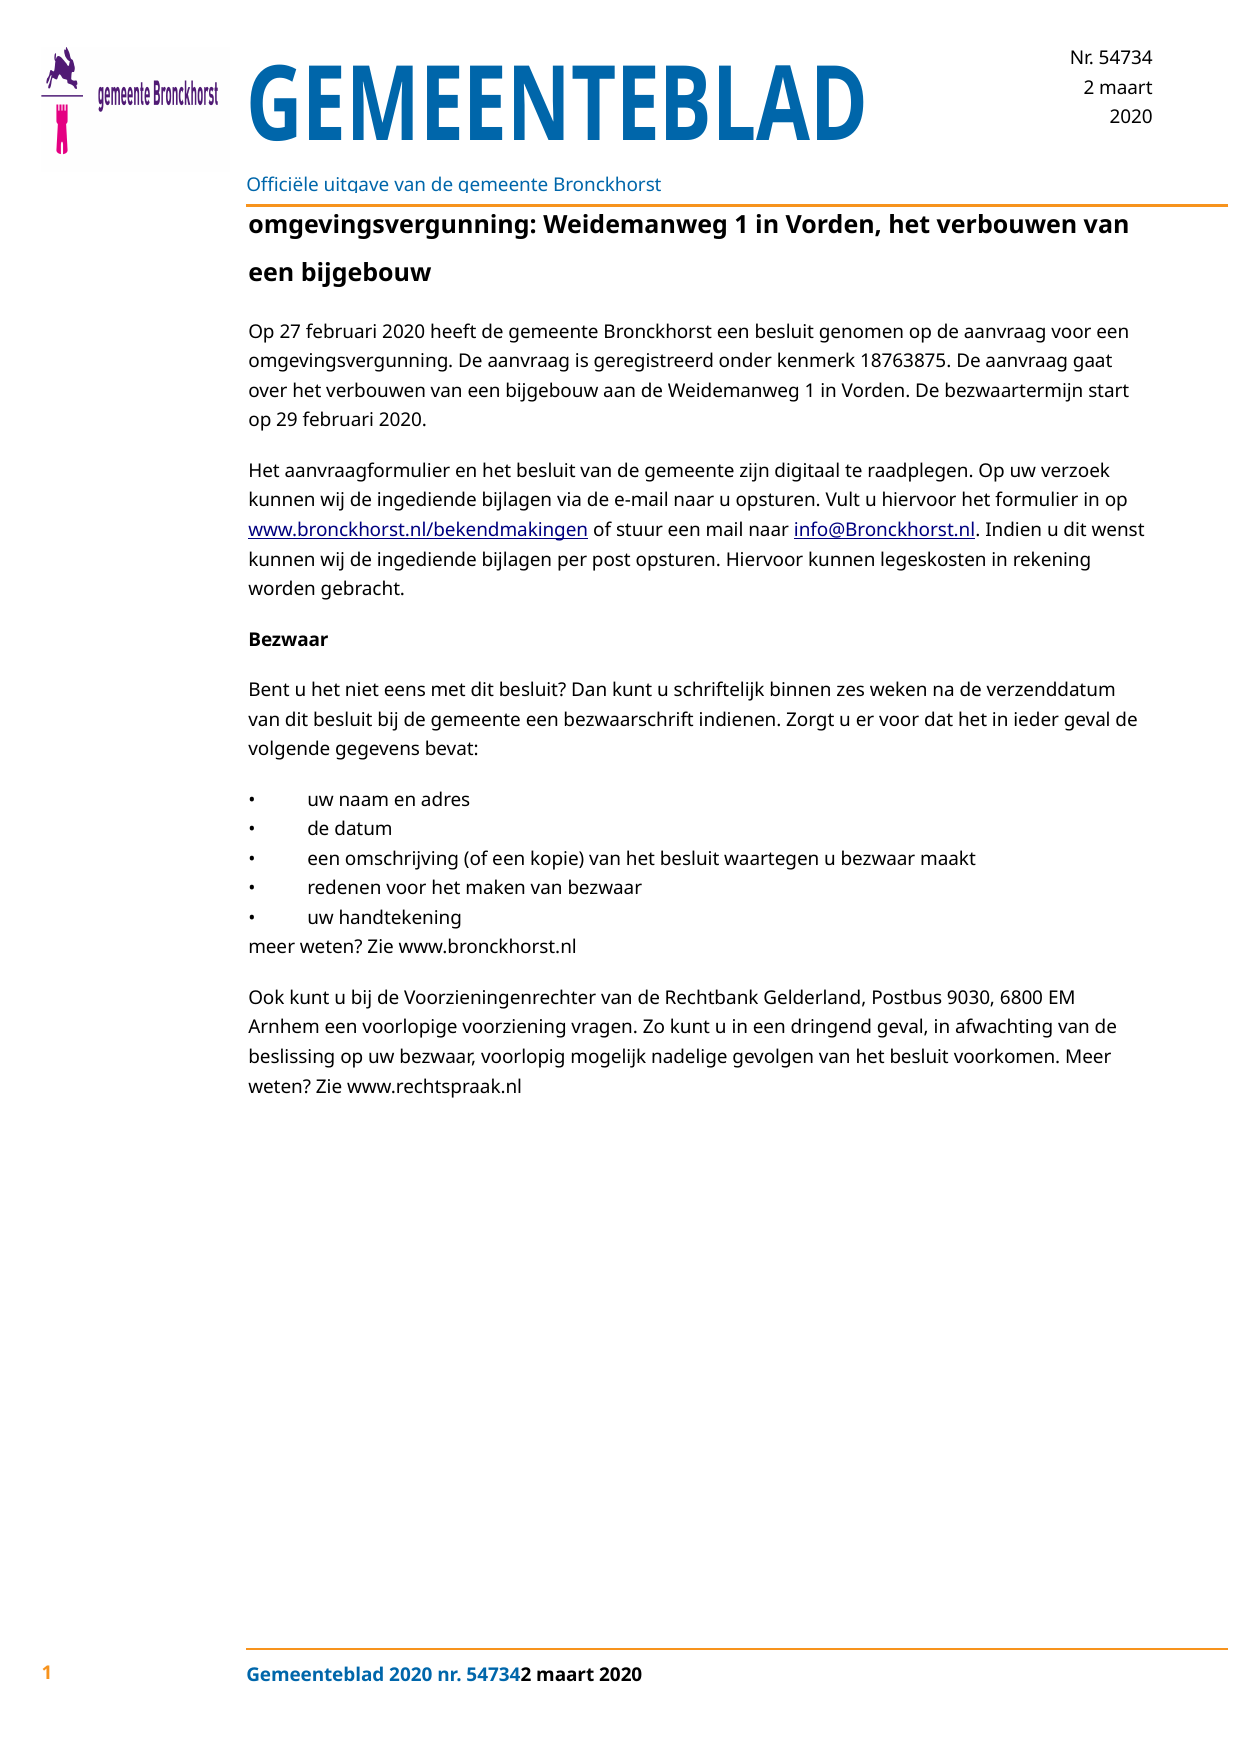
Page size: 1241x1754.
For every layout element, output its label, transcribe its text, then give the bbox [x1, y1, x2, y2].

list een omschrijving (of een kopie) van het besluit waartegen u bezwaar maakt [248, 845, 1152, 871]
list de datum [248, 815, 1152, 841]
text Het aanvraagformulier en het besluit van de gemeente zijn digitaal te raadplegen. Op uw verzoek kunnen wij de ingediende bijlagen via de e-mail naar u opsturen. Vult u hiervoor het formulier in op www.bronckhorst.nl/bekendmakingen of stuur een mail naar info@Bronckhorst.nl. Indien u dit wenst kunnen wij de ingediende bijlagen per post opsturen. Hiervoor kunnen legeskosten in rekening worden gebracht. [248, 457, 1152, 601]
text Bent u het niet eens met dit besluit? Dan kunt u schriftelijk binnen zes weken na de verzenddatum van dit besluit bij de gemeente een bezwaarschrift indienen. Zorgt u er voor dat het in ieder geval de volgende gegevens bevat: [248, 676, 1152, 761]
text meer weten? Zie www.bronckhorst.nl [248, 934, 1152, 959]
text Bezwaar [248, 626, 1152, 652]
list redenen voor het maken van bezwaar [248, 874, 1152, 900]
text omgevingsvergunning: Weidemanweg 1 in Vorden, het verbouwen van een bijgebouw [248, 207, 1152, 288]
picture [41, 47, 231, 172]
list uw handtekening [248, 904, 1152, 930]
text Ook kunt u bij de Voorzieningenrechter van de Rechtbank Gelderland, Postbus 9030, 6800 EM Arnhem een voorlopige voorziening vragen. Zo kunt u in een dringend geval, in afwachting van de beslissing op uw bezwaar, voorlopig mogelijk nadelige gevolgen van het besluit voorkomen. Meer weten? Zie www.rechtspraak.nl [248, 984, 1152, 1099]
list uw naam en adres [248, 786, 1152, 812]
text Op 27 februari 2020 heeft de gemeente Bronckhorst een besluit genomen op de aanvraag voor een omgevingsvergunning. De aanvraag is geregistreerd onder kenmerk 18763875. De aanvraag gaat over het verbouwen van een bijgebouw aan de Weidemanweg 1 in Vorden. De bezwaartermijn start op 29 februari 2020. [248, 318, 1152, 432]
